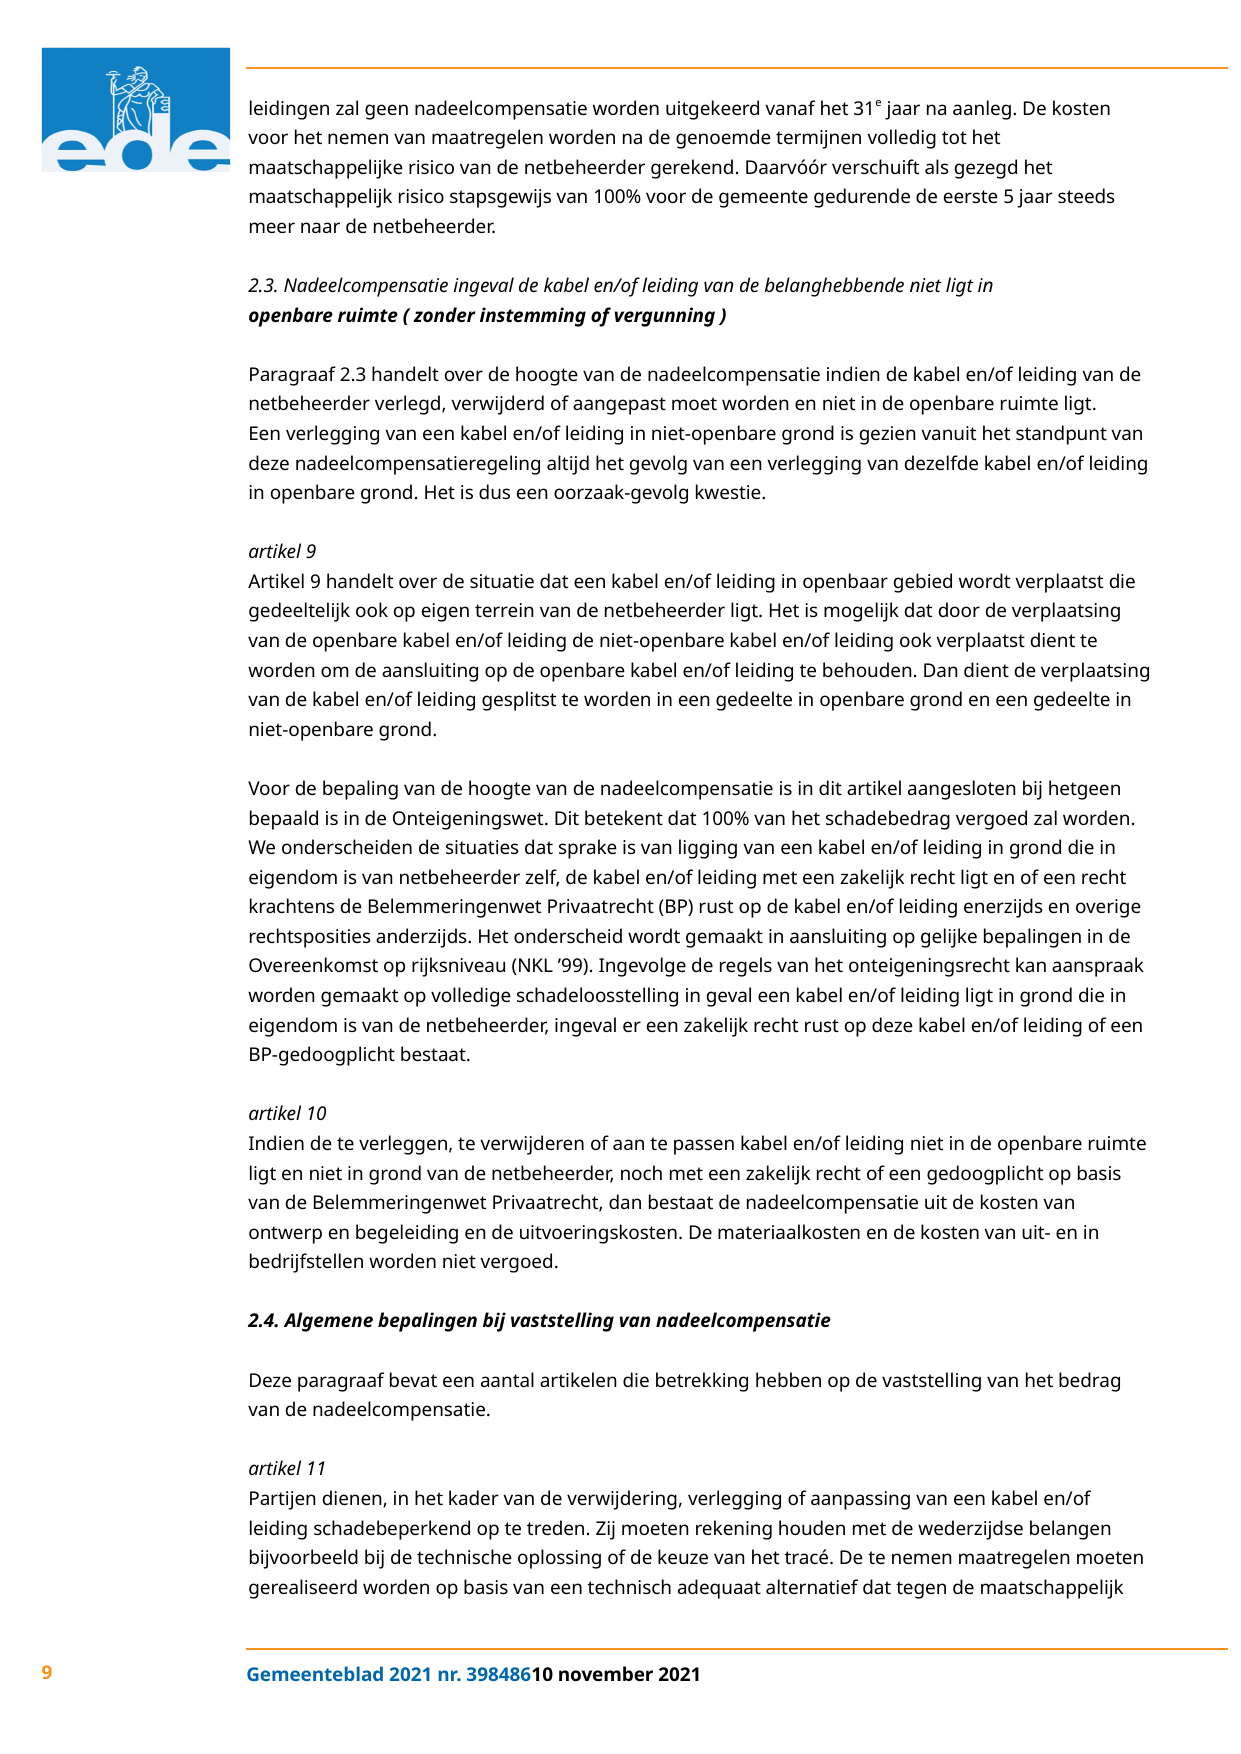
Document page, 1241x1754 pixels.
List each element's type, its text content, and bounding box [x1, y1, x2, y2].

text We onderscheiden de situaties dat sprake is van ligging van een kabel en/of leiding in grond die in eigendom is van netbeheerder zelf, de kabel en/of leiding met een zakelijk recht ligt en of een recht krachtens de Belemmeringenwet Privaatrecht (BP) rust op de kabel en/of leiding enerzijds en overige rechtsposities anderzijds. Het onderscheid wordt gemaakt in aansluiting op gelijke bepalingen in de Overeenkomst op rijksniveau (NKL ’99). Ingevolge de regels van het onteigeningsrecht kan aanspraak worden gemaakt op volledige schadeloosstelling in geval een kabel en/of leiding ligt in grond die in eigendom is van de netbeheerder, ingeval er een zakelijk recht rust op deze kabel en/of leiding of een BP-gedoogplicht bestaat. [248, 834, 1152, 1067]
text Partijen dienen, in het kader van de verwijdering, verlegging of aanpassing van een kabel en/of leiding schadebeperkend op te treden. Zij moeten rekening houden met de wederzijdse belangen bijvoorbeeld bij de technische oplossing of de keuze van het tracé. De te nemen maatregelen moeten gerealiseerd worden op basis van een technisch adequaat alternatief dat tegen de maatschappelijk [248, 1485, 1152, 1600]
text 2.3. Nadeelcompensatie ingeval de kabel en/of leiding van de belanghebbende niet ligt in [248, 272, 1152, 298]
picture [41, 47, 231, 172]
text artikel 9 [248, 538, 1152, 564]
text leidingen zal geen nadeelcompensatie worden uitgekeerd vanaf het 31e jaar na aanleg. De kosten voor het nemen van maatregelen worden na de genoemde termijnen volledig tot het maatschappelijke risico van de netbeheerder gerekend. Daarvóór verschuift als gezegd het maatschappelijk risico stapsgewijs van 100% voor de gemeente gedurende de eerste 5 jaar steeds meer naar de netbeheerder. [248, 95, 1152, 239]
text artikel 11 [248, 1456, 1152, 1481]
text Indien de te verleggen, te verwijderen of aan te passen kabel en/of leiding niet in de openbare ruimte ligt en niet in grond van de netbeheerder, noch met een zakelijk recht of een gedoogplicht op basis van de Belemmeringenwet Privaatrecht, dan bestaat de nadeelcompensatie uit de kosten van ontwerp en begeleiding en de uitvoeringskosten. De materiaalkosten en de kosten van uit- en in bedrijfstellen worden niet vergoed. [248, 1130, 1152, 1274]
text artikel 10 [248, 1101, 1152, 1126]
text Deze paragraaf bevat een aantal artikelen die betrekking hebben op de vaststelling van het bedrag van de nadeelcompensatie. [248, 1367, 1152, 1422]
text Voor de bepaling van de hoogte van de nadeelcompensatie is in dit artikel aangesloten bij hetgeen bepaald is in de Onteigeningswet. Dit betekent dat 100% van het schadebedrag vergoed zal worden. [248, 775, 1152, 831]
text Een verlegging van een kabel en/of leiding in niet-openbare grond is gezien vanuit het standpunt van deze nadeelcompensatieregeling altijd het gevolg van een verlegging van dezelfde kabel en/of leiding in openbare grond. Het is dus een oorzaak-gevolg kwestie. [248, 420, 1152, 505]
text Paragraaf 2.3 handelt over de hoogte van de nadeelcompensatie indien de kabel en/of leiding van de netbeheerder verlegd, verwijderd of aangepast moet worden en niet in de openbare ruimte ligt. [248, 361, 1152, 416]
text openbare ruimte ( zonder instemming of vergunning ) [248, 302, 1152, 328]
text Artikel 9 handelt over de situatie dat een kabel en/of leiding in openbaar gebied wordt verplaatst die gedeeltelijk ook op eigen terrein van de netbeheerder ligt. Het is mogelijk dat door de verplaatsing van de openbare kabel en/of leiding de niet-openbare kabel en/of leiding ook verplaatst dient te worden om de aansluiting op de openbare kabel en/of leiding te behouden. Dan dient de verplaatsing van de kabel en/of leiding gesplitst te worden in een gedeelte in openbare grond en een gedeelte in niet-openbare grond. [248, 568, 1152, 742]
text 2.4. Algemene bepalingen bij vaststelling van nadeelcompensatie [248, 1308, 1152, 1333]
